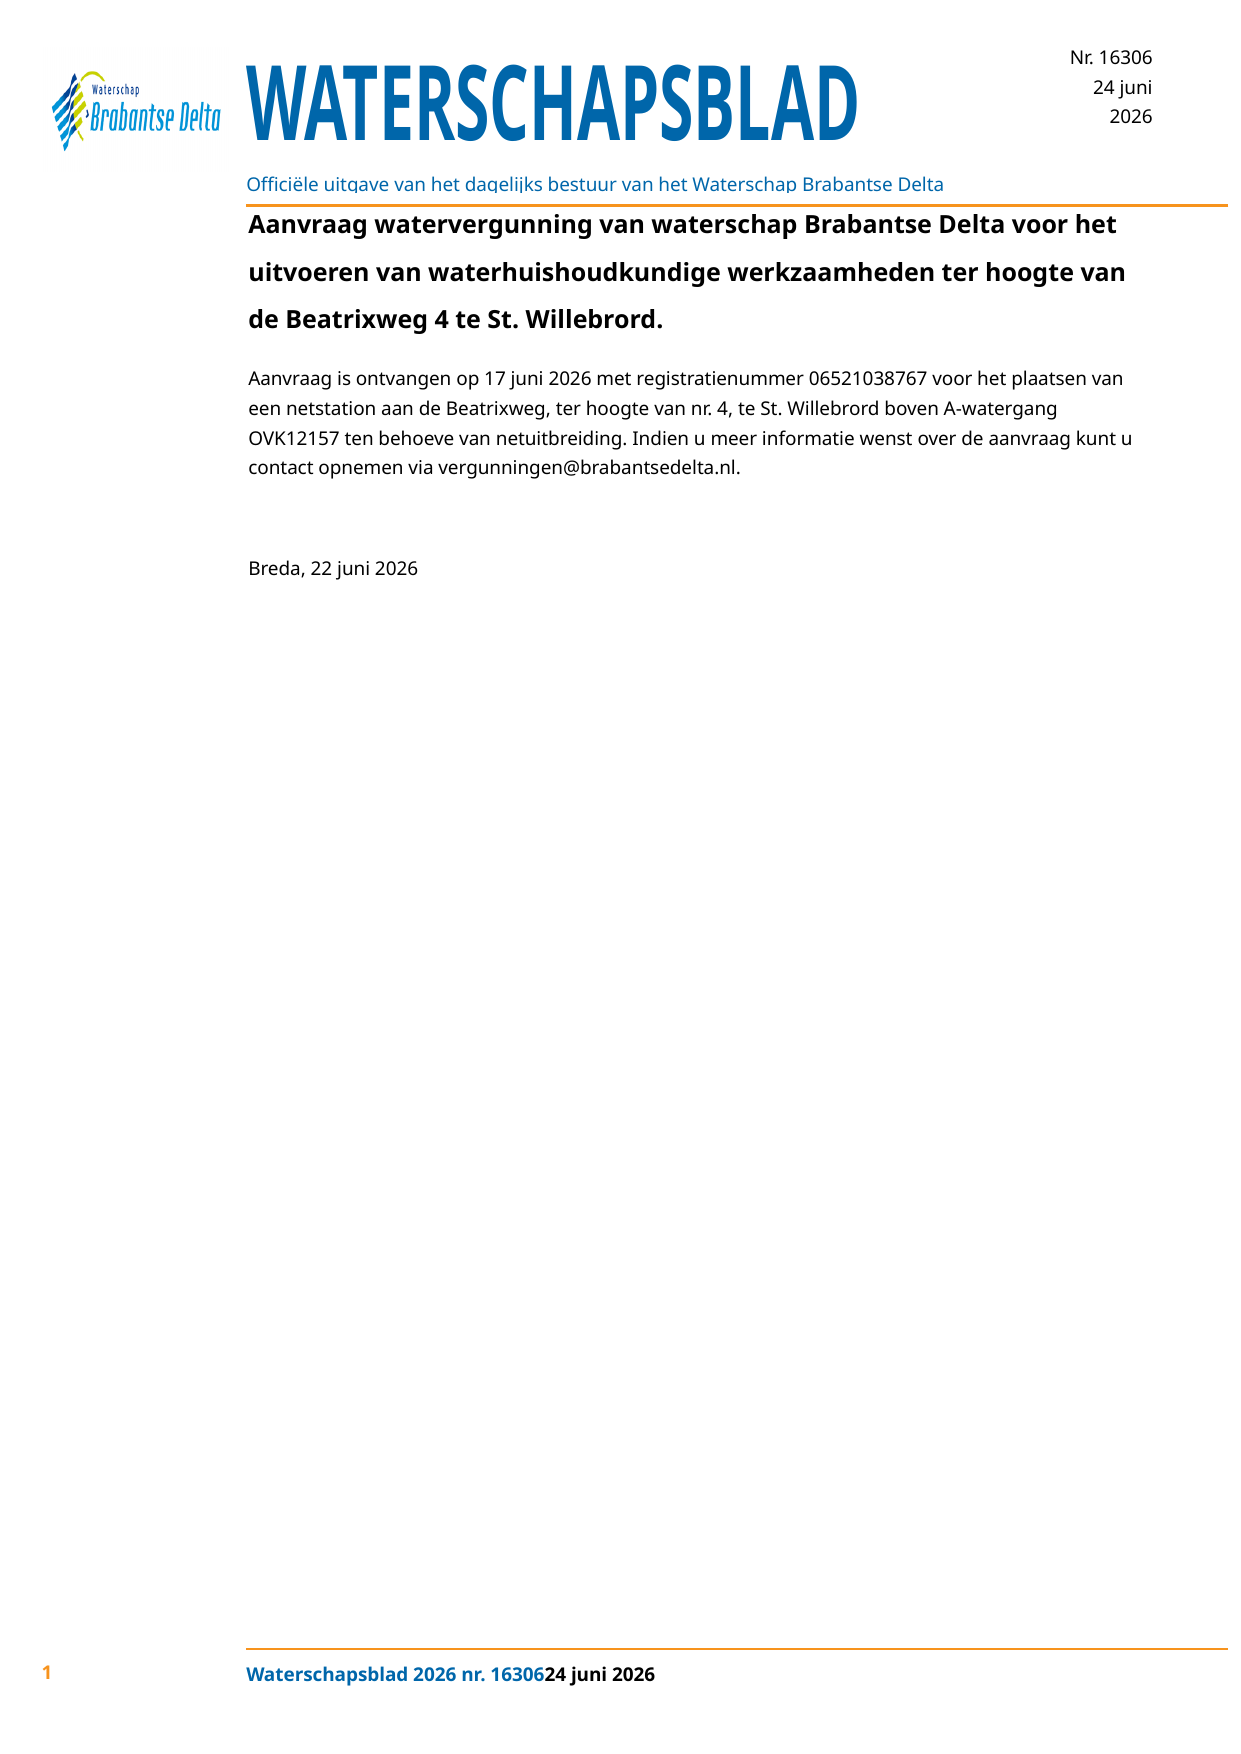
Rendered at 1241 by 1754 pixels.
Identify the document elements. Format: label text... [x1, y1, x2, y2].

text Breda, 22 juni 2026 [248, 555, 1152, 581]
text Aanvraag watervergunning van waterschap Brabantse Delta voor het uitvoeren van waterhuishoudkundige werkzaamheden ter hoogte van de Beatrixweg 4 te St. Willebrord. [248, 207, 1152, 336]
picture [41, 47, 231, 172]
text Aanvraag is ontvangen op 17 juni 2026 met registratienummer 06521038767 voor het plaatsen van een netstation aan de Beatrixweg, ter hoogte van nr. 4, te St. Willebrord boven A-watergang OVK12157 ten behoeve van netuitbreiding. Indien u meer informatie wenst over de aanvraag kunt u contact opnemen via vergunningen@brabantsedelta.nl. [248, 366, 1152, 480]
